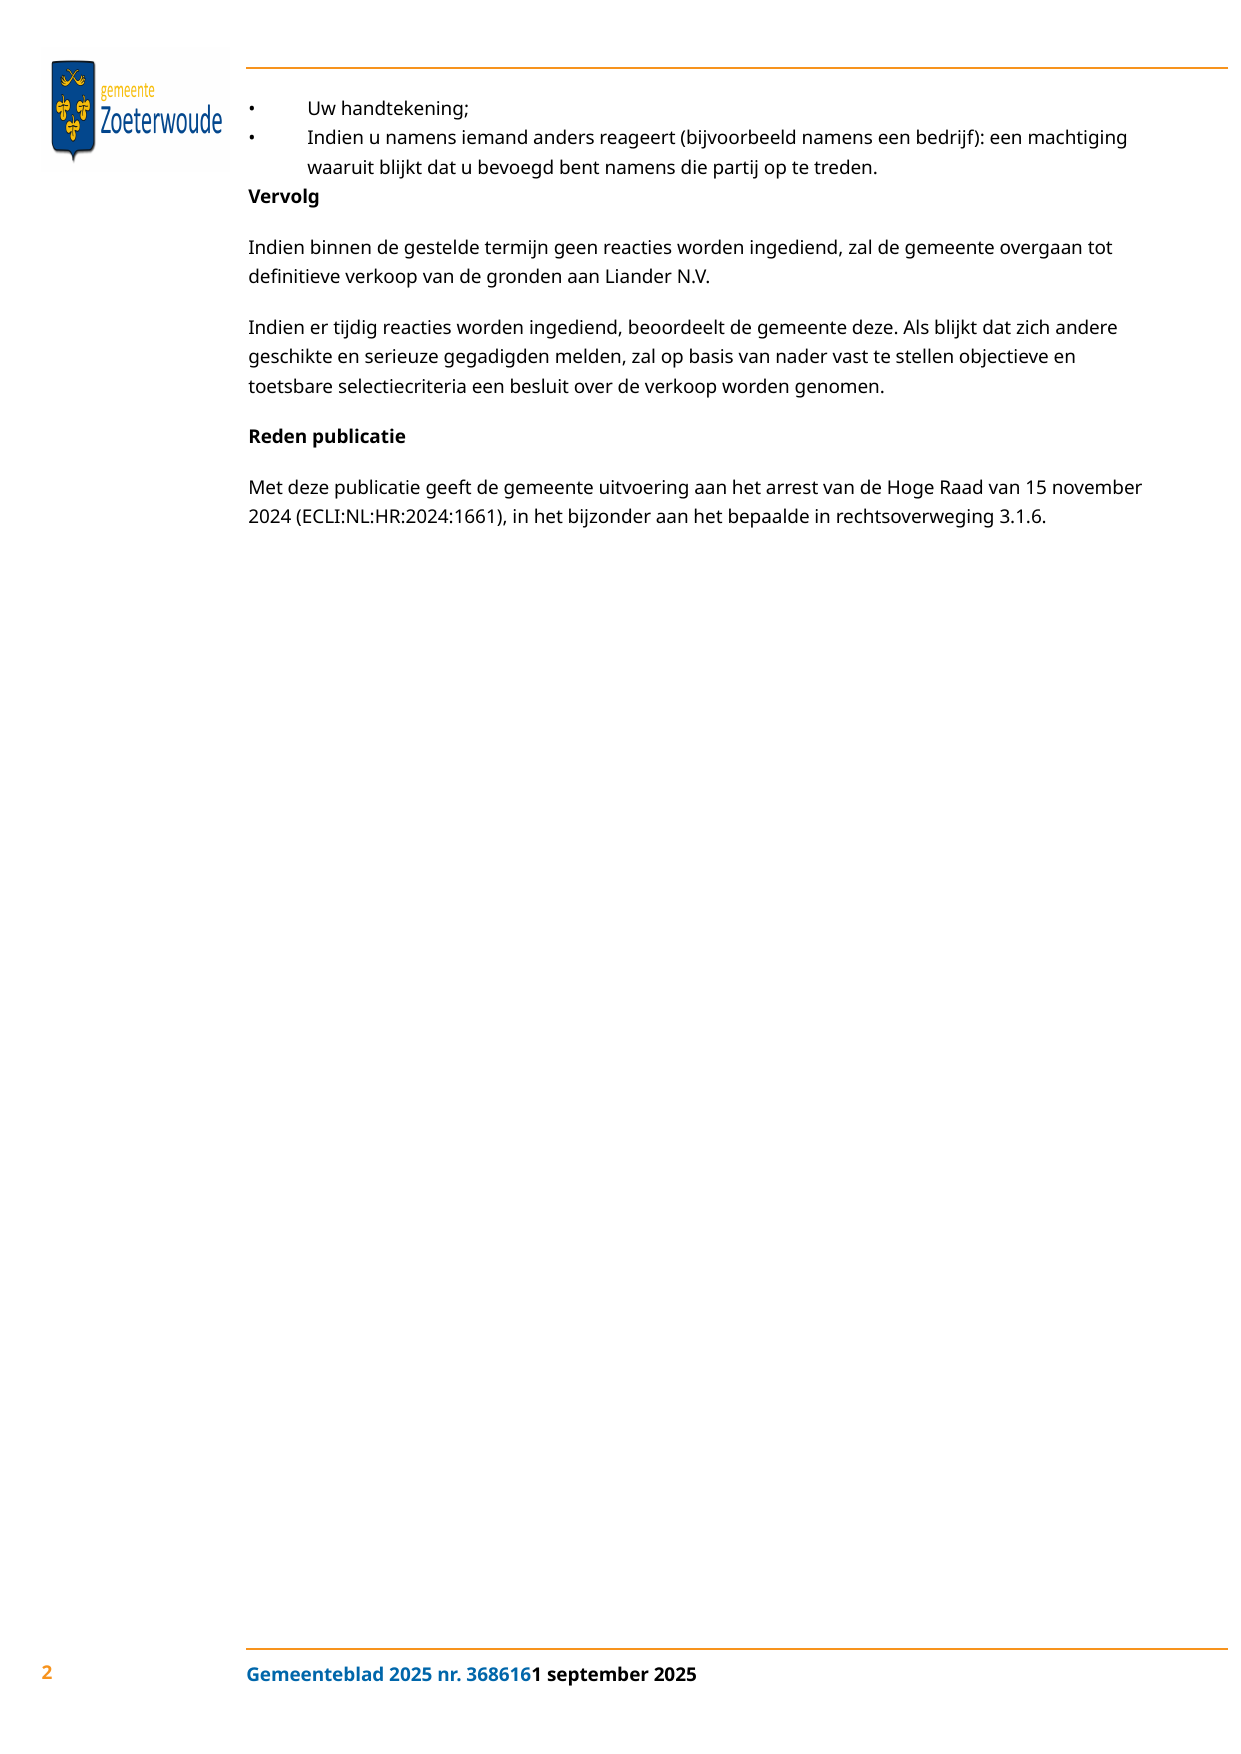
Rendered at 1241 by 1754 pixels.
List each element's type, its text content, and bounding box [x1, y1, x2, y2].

text Vervolg [248, 183, 1152, 209]
text Met deze publicatie geeft de gemeente uitvoering aan het arrest van de Hoge Raad van 15 november 2024 (ECLI:NL:HR:2024:1661), in het bijzonder aan het bepaalde in rechtsoverweging 3.1.6. [248, 474, 1152, 529]
list Uw handtekening; [248, 95, 1152, 121]
text Indien binnen de gestelde termijn geen reacties worden ingediend, zal de gemeente overgaan tot definitieve verkoop van de gronden aan Liander N.V. [248, 234, 1152, 289]
list Indien u namens iemand anders reageert (bijvoorbeeld namens een bedrijf): een machtiging waaruit blijkt dat u bevoegd bent namens die partij op te treden. [248, 124, 1152, 180]
picture [41, 47, 231, 172]
text Reden publicatie [248, 423, 1152, 449]
text Indien er tijdig reacties worden ingediend, beoordeelt de gemeente deze. Als blijkt dat zich andere geschikte en serieuze gegadigden melden, zal op basis van nader vast te stellen objectieve en toetsbare selectiecriteria een besluit over de verkoop worden genomen. [248, 314, 1152, 399]
